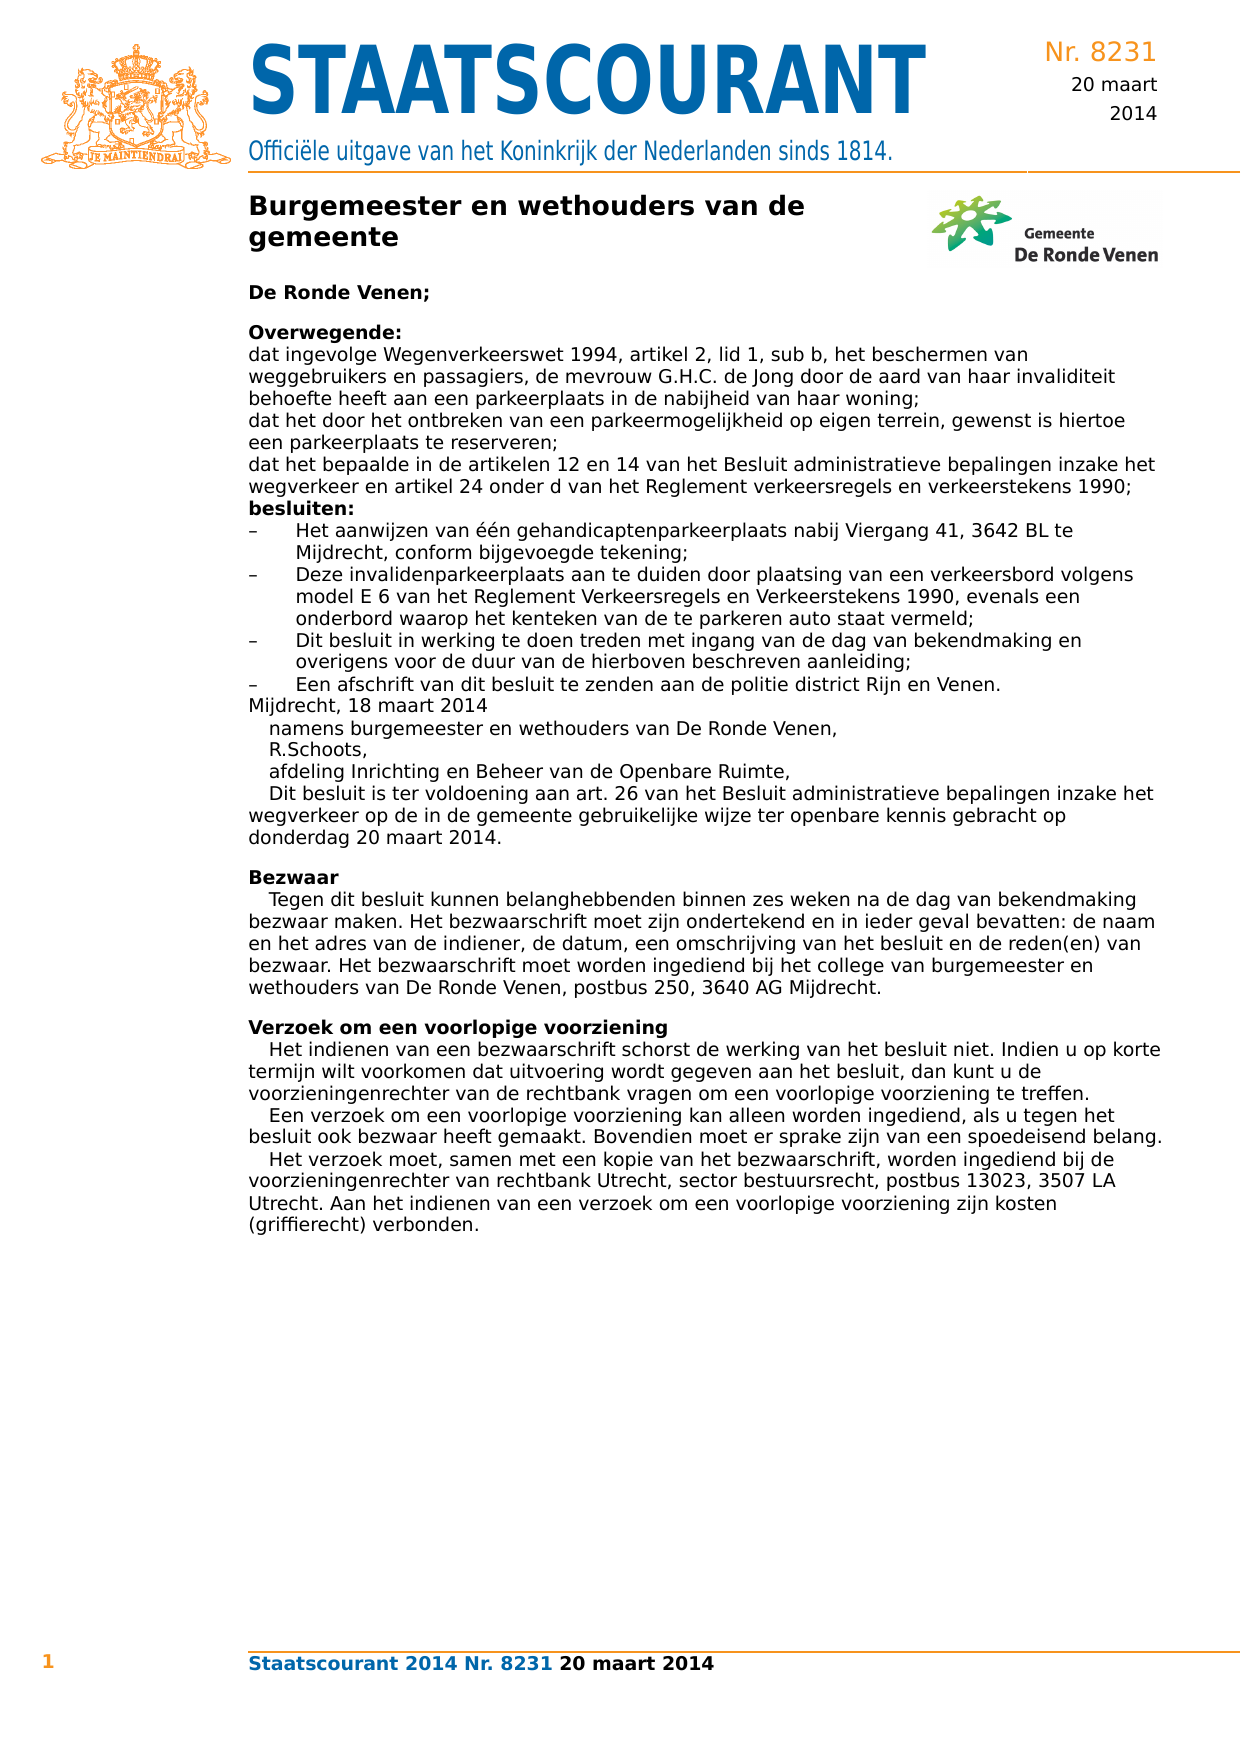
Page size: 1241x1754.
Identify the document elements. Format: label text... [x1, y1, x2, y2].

text Mijdrecht, 18 maart 2014 [248, 695, 1163, 717]
subtitle De Ronde Venen; [248, 282, 1163, 304]
text besluiten: [248, 498, 1163, 519]
text Het indienen van een bezwaarschrift schorst de werking van het besluit niet. Indien u op korte termijn wilt voorkomen dat uitvoering wordt gegeven aan het besluit, dan kunt u de voorzieningenrechter van de rechtbank vragen om een voorlopige voorziening te treffen. [248, 1038, 1163, 1104]
text Een verzoek om een voorlopige voorziening kan alleen worden ingediend, als u tegen het besluit ook bezwaar heeft gemaakt. Bovendien moet er sprake zijn van een spoedeisend belang. [248, 1104, 1163, 1148]
text dat ingevolge Wegenverkeerswet 1994, artikel 2, lid 1, sub b, het beschermen van weggebruikers en passagiers, de mevrouw G.H.C. de Jong door de aard van haar invaliditeit behoefte heeft aan een parkeerplaats in de nabijheid van haar woning; [248, 344, 1163, 410]
subtitle Verzoek om een voorlopige voorziening [248, 1017, 1163, 1038]
list Dit besluit in werking te doen treden met ingang van de dag van bekendmaking en overigens voor de duur van de hierboven beschreven aanleiding; [248, 629, 1163, 673]
text dat het door het ontbreken van een parkeermogelijkheid op eigen terrein, gewenst is hiertoe een parkeerplaats te reserveren; [248, 410, 1163, 454]
text dat het bepaalde in de artikelen 12 en 14 van het Besluit administratieve bepalingen inzake het wegverkeer en artikel 24 onder d van het Reglement verkeersregels en verkeerstekens 1990; [248, 454, 1163, 498]
list Deze invalidenparkeerplaats aan te duiden door plaatsing van een verkeersbord volgens model E 6 van het Reglement Verkeersregels en Verkeerstekens 1990, evenals een onderbord waarop het kenteken van de te parkeren auto staat vermeld; [248, 563, 1163, 629]
list Een afschrift van dit besluit te zenden aan de politie district Rijn en Venen. [248, 673, 1163, 695]
picture [927, 190, 1164, 268]
subtitle Overwegende: [248, 322, 1163, 344]
text Tegen dit besluit kunnen belanghebbenden binnen zes weken na de dag van bekendmaking bezwaar maken. Het bezwaarschrift moet zijn ondertekend en in ieder geval bevatten: de naam en het adres van de indiener, de datum, een omschrijving van het besluit en de reden(en) van bezwaar. Het bezwaarschrift moet worden ingediend bij het college van burgemeester en wethouders van De Ronde Venen, postbus 250, 3640 AG Mijdrecht. [248, 889, 1163, 999]
list Het aanwijzen van één gehandicaptenparkeerplaats nabij Viergang 41, 3642 BL te Mijdrecht, conform bijgevoegde tekening; [248, 519, 1163, 563]
text namens burgemeester en wethouders van De Ronde Venen, [248, 717, 1163, 739]
text R.Schoots, [248, 739, 1163, 761]
subtitle Burgemeester en wethouders van de gemeente [248, 191, 927, 253]
text Dit besluit is ter voldoening aan art. 26 van het Besluit administratieve bepalingen inzake het wegverkeer op de in de gemeente gebruikelijke wijze ter openbare kennis gebracht op donderdag 20 maart 2014. [248, 783, 1163, 849]
subtitle Bezwaar [248, 867, 1163, 889]
picture [41, 44, 231, 169]
text Het verzoek moet, samen met een kopie van het bezwaarschrift, worden ingediend bij de voorzieningenrechter van rechtbank Utrecht, sector bestuursrecht, postbus 13023, 3507 LA Utrecht. Aan het indienen van een verzoek om een voorlopige voorziening zijn kosten (griffierecht) verbonden. [248, 1148, 1163, 1236]
text afdeling Inrichting en Beheer van de Openbare Ruimte, [248, 761, 1163, 783]
